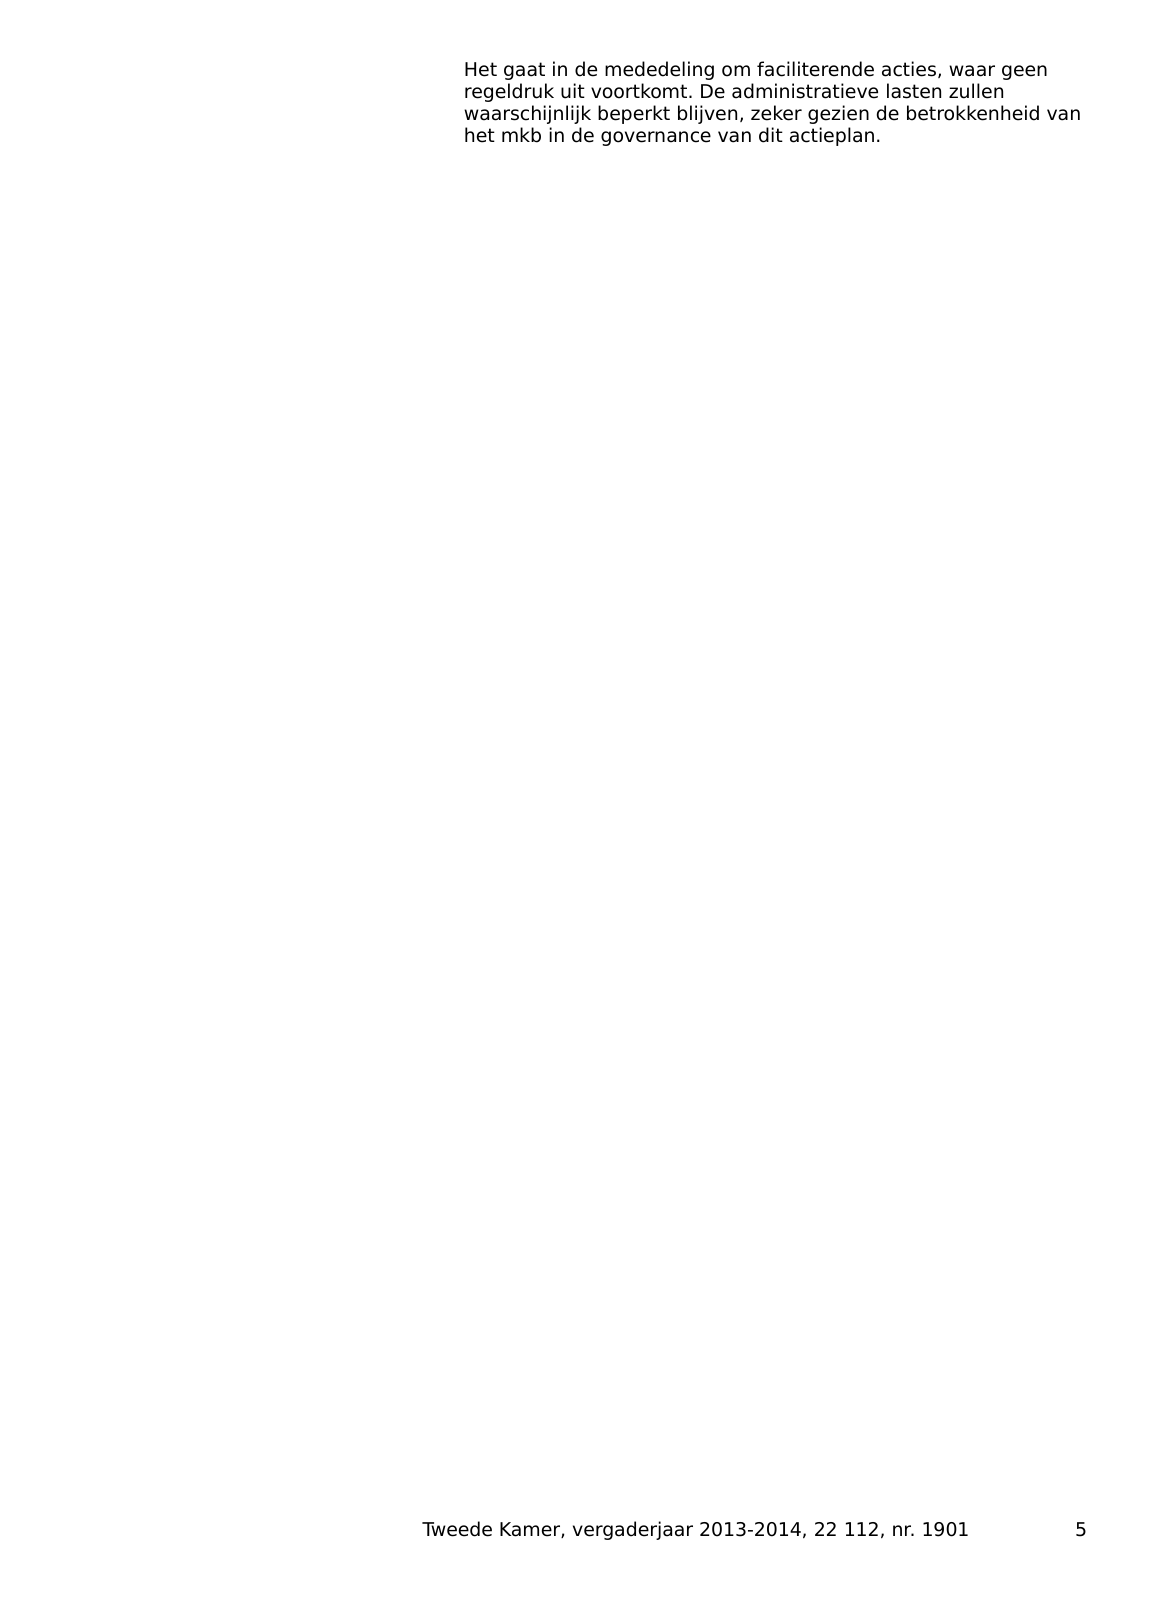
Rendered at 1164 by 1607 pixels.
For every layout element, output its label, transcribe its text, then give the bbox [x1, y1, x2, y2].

text Het gaat in de mededeling om faciliterende acties, waar geen regeldruk uit voortkomt. De administratieve lasten zullen waarschijnlijk beperkt blijven, zeker gezien de betrokkenheid van het mkb in de governance van dit actieplan. [464, 59, 1087, 147]
